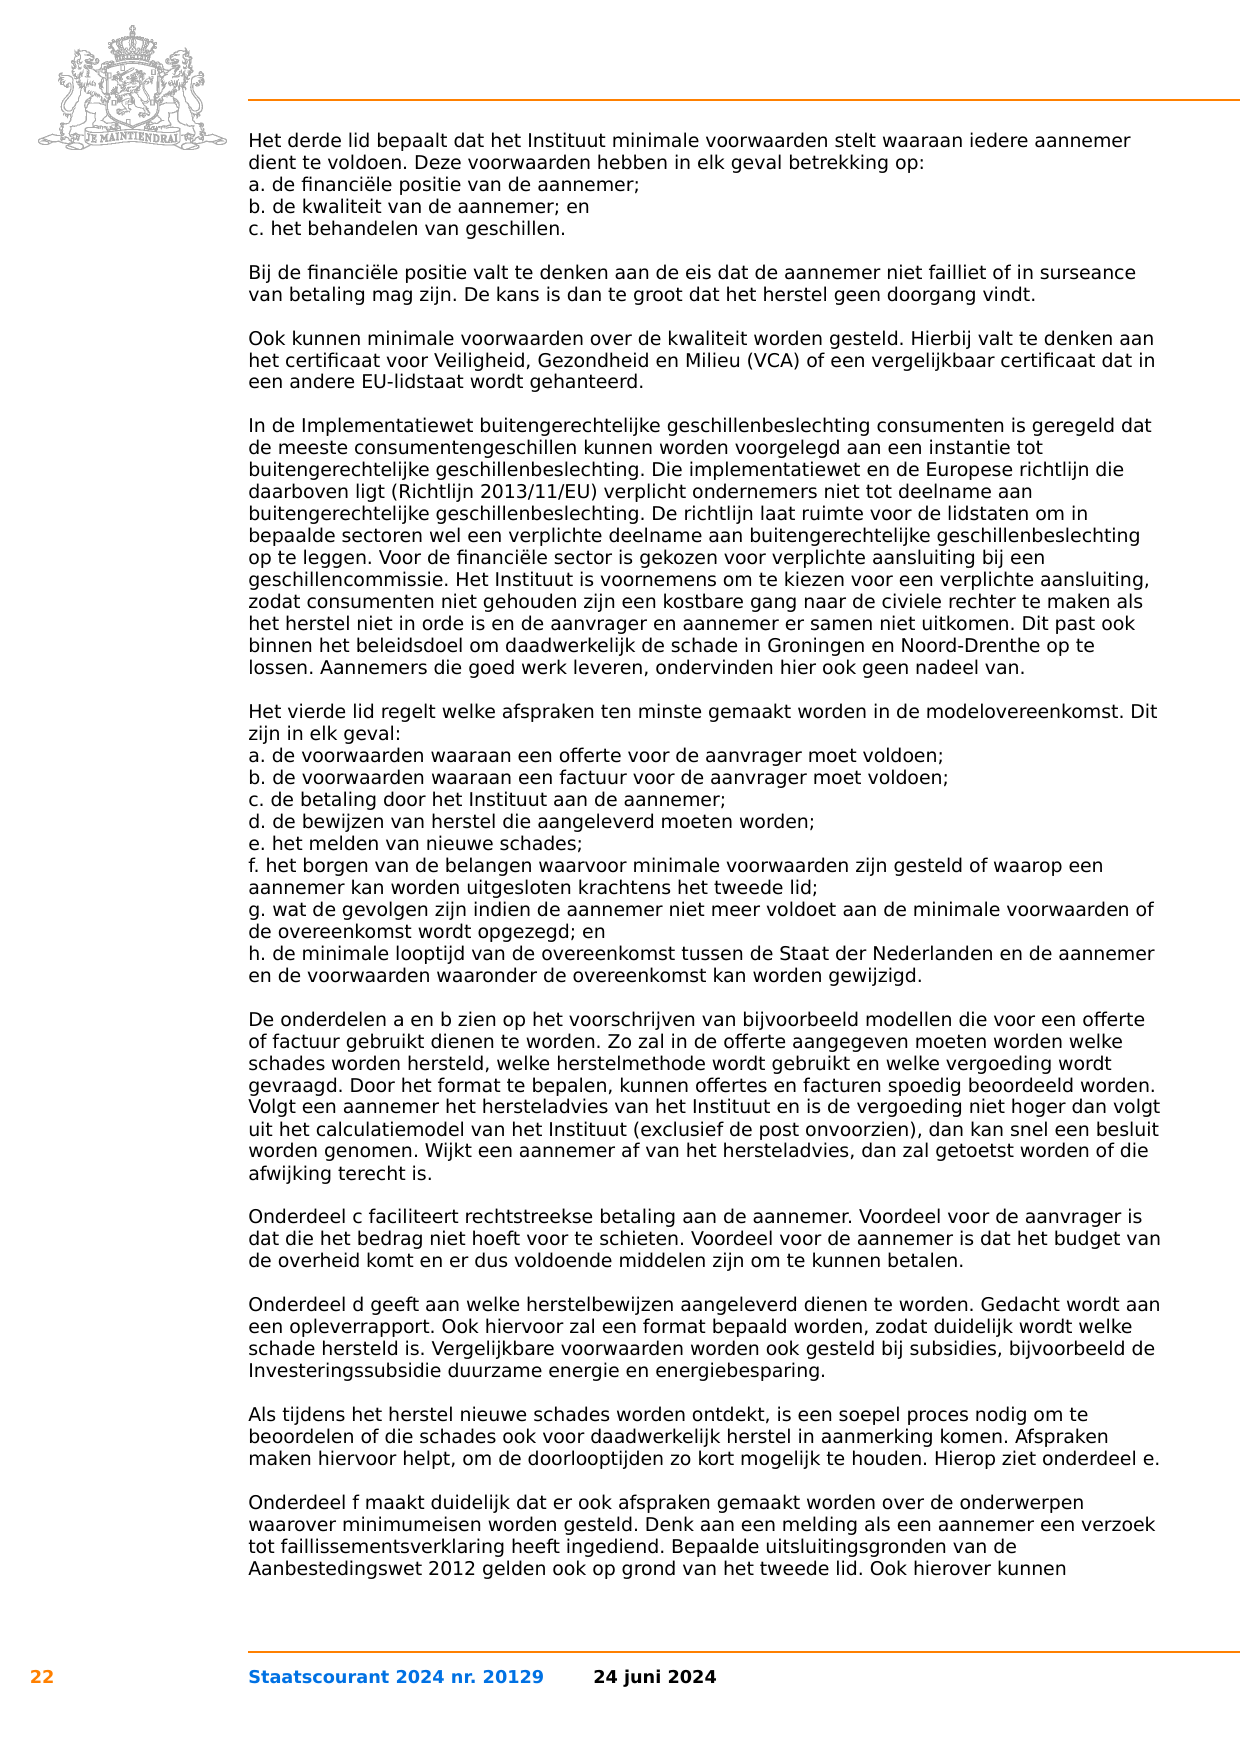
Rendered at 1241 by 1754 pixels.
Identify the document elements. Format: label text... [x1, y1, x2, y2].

text Onderdeel c faciliteert rechtstreekse betaling aan de aannemer. Voordeel voor de aanvrager is dat die het bedrag niet hoeft voor te schieten. Voordeel voor de aannemer is dat het budget van de overheid komt en er dus voldoende middelen zijn om te kunnen betalen. [248, 1206, 1163, 1272]
text c. het behandelen van geschillen. [248, 218, 1163, 240]
text g. wat de gevolgen zijn indien de aannemer niet meer voldoet aan de minimale voorwaarden of de overeenkomst wordt opgezegd; en [248, 899, 1163, 943]
text De onderdelen a en b zien op het voorschrijven van bijvoorbeeld modellen die voor een offerte of factuur gebruikt dienen te worden. Zo zal in de offerte aangegeven moeten worden welke schades worden hersteld, welke herstelmethode wordt gebruikt en welke vergoeding wordt gevraagd. Door het format te bepalen, kunnen offertes en facturen spoedig beoordeeld worden. Volgt een aannemer het hersteladvies van het Instituut en is de vergoeding niet hoger dan volgt uit het calculatiemodel van het Instituut (exclusief de post onvoorzien), dan kan snel een besluit worden genomen. Wijkt een aannemer af van het hersteladvies, dan zal getoetst worden of die afwijking terecht is. [248, 1008, 1163, 1184]
text f. het borgen van de belangen waarvoor minimale voorwaarden zijn gesteld of waarop een aannemer kan worden uitgesloten krachtens het tweede lid; [248, 855, 1163, 899]
text Bij de financiële positie valt te denken aan de eis dat de aannemer niet failliet of in surseance van betaling mag zijn. De kans is dan te groot dat het herstel geen doorgang vindt. [248, 262, 1163, 306]
picture [38, 25, 227, 150]
text Onderdeel f maakt duidelijk dat er ook afspraken gemaakt worden over de onderwerpen waarover minimumeisen worden gesteld. Denk aan een melding als een aannemer een verzoek tot faillissementsverklaring heeft ingediend. Bepaalde uitsluitingsgronden van de Aanbestedingswet 2012 gelden ook op grond van het tweede lid. Ook hierover kunnen [248, 1492, 1163, 1579]
text e. het melden van nieuwe schades; [248, 833, 1163, 855]
text In de Implementatiewet buitengerechtelijke geschillenbeslechting consumenten is geregeld dat de meeste consumentengeschillen kunnen worden voorgelegd aan een instantie tot buitengerechtelijke geschillenbeslechting. Die implementatiewet en de Europese richtlijn die daarboven ligt (Richtlijn 2013/11/EU) verplicht ondernemers niet tot deelname aan buitengerechtelijke geschillenbeslechting. De richtlijn laat ruimte voor de lidstaten om in bepaalde sectoren wel een verplichte deelname aan buitengerechtelijke geschillenbeslechting op te leggen. Voor de financiële sector is gekozen voor verplichte aansluiting bij een geschillencommissie. Het Instituut is voornemens om te kiezen voor een verplichte aansluiting, zodat consumenten niet gehouden zijn een kostbare gang naar de civiele rechter te maken als het herstel niet in orde is en de aanvrager en aannemer er samen niet uitkomen. Dit past ook binnen het beleidsdoel om daadwerkelijk de schade in Groningen en Noord-Drenthe op te lossen. Aannemers die goed werk leveren, ondervinden hier ook geen nadeel van. [248, 415, 1163, 679]
text Als tijdens het herstel nieuwe schades worden ontdekt, is een soepel proces nodig om te beoordelen of die schades ook voor daadwerkelijk herstel in aanmerking komen. Afspraken maken hiervoor helpt, om de doorlooptijden zo kort mogelijk te houden. Hierop ziet onderdeel e. [248, 1404, 1163, 1470]
text a. de financiële positie van de aannemer; [248, 174, 1163, 196]
text b. de kwaliteit van de aannemer; en [248, 196, 1163, 218]
text c. de betaling door het Instituut aan de aannemer; [248, 789, 1163, 811]
text h. de minimale looptijd van de overeenkomst tussen de Staat der Nederlanden en de aannemer en de voorwaarden waaronder de overeenkomst kan worden gewijzigd. [248, 943, 1163, 987]
text d. de bewijzen van herstel die aangeleverd moeten worden; [248, 811, 1163, 833]
text b. de voorwaarden waaraan een factuur voor de aanvrager moet voldoen; [248, 767, 1163, 789]
text Ook kunnen minimale voorwaarden over de kwaliteit worden gesteld. Hierbij valt te denken aan het certificaat voor Veiligheid, Gezondheid en Milieu (VCA) of een vergelijkbaar certificaat dat in een andere EU-lidstaat wordt gehanteerd. [248, 327, 1163, 393]
text Het vierde lid regelt welke afspraken ten minste gemaakt worden in de modelovereenkomst. Dit zijn in elk geval: [248, 701, 1163, 745]
text Het derde lid bepaalt dat het Instituut minimale voorwaarden stelt waaraan iedere aannemer dient te voldoen. Deze voorwaarden hebben in elk geval betrekking op: [248, 130, 1163, 174]
text a. de voorwaarden waaraan een offerte voor de aanvrager moet voldoen; [248, 745, 1163, 767]
text Onderdeel d geeft aan welke herstelbewijzen aangeleverd dienen te worden. Gedacht wordt aan een opleverrapport. Ook hiervoor zal een format bepaald worden, zodat duidelijk wordt welke schade hersteld is. Vergelijkbare voorwaarden worden ook gesteld bij subsidies, bijvoorbeeld de Investeringssubsidie duurzame energie en energiebesparing. [248, 1294, 1163, 1382]
